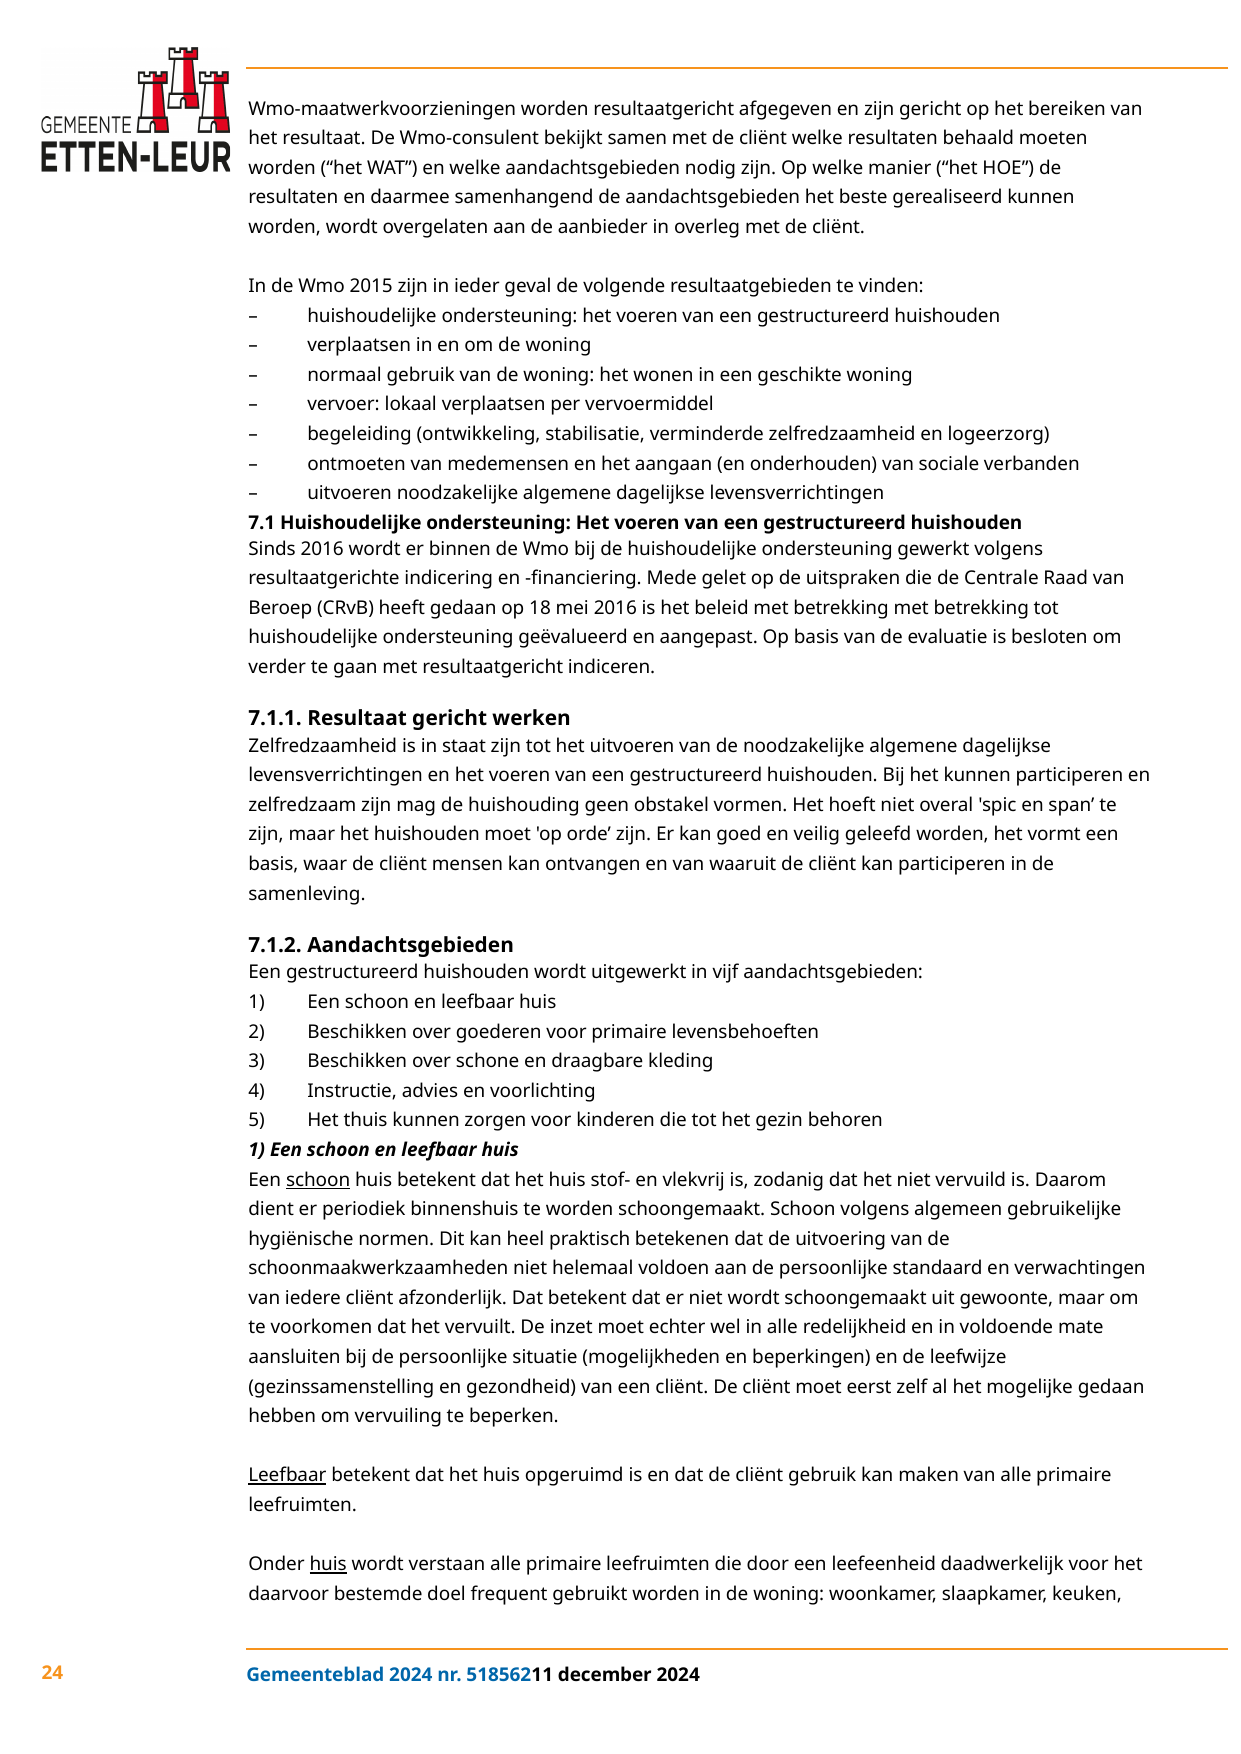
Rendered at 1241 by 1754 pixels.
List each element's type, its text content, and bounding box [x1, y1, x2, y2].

list Beschikken over goederen voor primaire levensbehoeften [248, 1018, 1152, 1043]
list vervoer: lokaal verplaatsen per vervoermiddel [248, 391, 1152, 416]
list Beschikken over schone en draagbare kleding [248, 1047, 1152, 1073]
list Het thuis kunnen zorgen voor kinderen die tot het gezin behoren [248, 1107, 1152, 1132]
text Leefbaar betekent dat het huis opgeruimd is en dat de cliënt gebruik kan maken van alle primaire leefruimten. [248, 1462, 1152, 1517]
text Onder huis wordt verstaan alle primaire leefruimten die door een leefeenheid daadwerkelijk voor het daarvoor bestemde doel frequent gebruikt worden in de woning: woonkamer, slaapkamer, keuken, [248, 1550, 1152, 1606]
text 1) Een schoon en leefbaar huis [248, 1136, 1152, 1162]
text 7.1 Huishoudelijke ondersteuning: Het voeren van een gestructureerd huishouden [248, 509, 1152, 535]
text In de Wmo 2015 zijn in ieder geval de volgende resultaatgebieden te vinden: [248, 272, 1152, 298]
list verplaatsen in en om de woning [248, 331, 1152, 357]
list begeleiding (ontwikkeling, stabilisatie, verminderde zelfredzaamheid en logeerzorg) [248, 420, 1152, 446]
list normaal gebruik van de woning: het wonen in een geschikte woning [248, 361, 1152, 387]
text 7.1.2. Aandachtsgebieden [248, 930, 1152, 959]
list uitvoeren noodzakelijke algemene dagelijkse levensverrichtingen [248, 479, 1152, 505]
picture [41, 47, 231, 172]
text Een gestructureerd huishouden wordt uitgewerkt in vijf aandachtsgebieden: [248, 959, 1152, 984]
list ontmoeten van medemensen en het aangaan (en onderhouden) van sociale verbanden [248, 450, 1152, 476]
list huishoudelijke ondersteuning: het voeren van een gestructureerd huishouden [248, 302, 1152, 328]
list Instructie, advies en voorlichting [248, 1077, 1152, 1103]
text Een schoon huis betekent dat het huis stof- en vlekvrij is, zodanig dat het niet vervuild is. Daarom dient er periodiek binnenshuis te worden schoongemaakt. Schoon volgens algemeen gebruikelijke hygiënische normen. Dit kan heel praktisch betekenen dat de uitvoering van de schoonmaakwerkzaamheden niet helemaal voldoen aan de persoonlijke standaard en verwachtingen van iedere cliënt afzonderlijk. Dat betekent dat er niet wordt schoongemaakt uit gewoonte, maar om te voorkomen dat het vervuilt. De inzet moet echter wel in alle redelijkheid en in voldoende mate aansluiten bij de persoonlijke situatie (mogelijkheden en beperkingen) en de leefwijze (gezinssamenstelling en gezondheid) van een cliënt. De cliënt moet eerst zelf al het mogelijke gedaan hebben om vervuiling te beperken. [248, 1166, 1152, 1428]
text Zelfredzaamheid is in staat zijn tot het uitvoeren van de noodzakelijke algemene dagelijkse levensverrichtingen en het voeren van een gestructureerd huishouden. Bij het kunnen participeren en zelfredzaam zijn mag de huishouding geen obstakel vormen. Het hoeft niet overal 'spic en span’ te zijn, maar het huishouden moet 'op orde’ zijn. Er kan goed en veilig geleefd worden, het vormt een basis, waar de cliënt mensen kan ontvangen en van waaruit de cliënt kan participeren in de samenleving. [248, 732, 1152, 906]
list Een schoon en leefbaar huis [248, 988, 1152, 1014]
text 7.1.1. Resultaat gericht werken [248, 703, 1152, 732]
text Wmo-maatwerkvoorzieningen worden resultaatgericht afgegeven en zijn gericht op het bereiken van het resultaat. De Wmo-consulent bekijkt samen met de cliënt welke resultaten behaald moeten worden (“het WAT”) en welke aandachtsgebieden nodig zijn. Op welke manier (“het HOE”) de resultaten en daarmee samenhangend de aandachtsgebieden het beste gerealiseerd kunnen worden, wordt overgelaten aan de aanbieder in overleg met de cliënt. [248, 95, 1152, 239]
text Sinds 2016 wordt er binnen de Wmo bij de huishoudelijke ondersteuning gewerkt volgens resultaatgerichte indicering en -financiering. Mede gelet op de uitspraken die de Centrale Raad van Beroep (CRvB) heeft gedaan op 18 mei 2016 is het beleid met betrekking met betrekking tot huishoudelijke ondersteuning geëvalueerd en aangepast. Op basis van de evaluatie is besloten om verder te gaan met resultaatgericht indiceren. [248, 535, 1152, 679]
